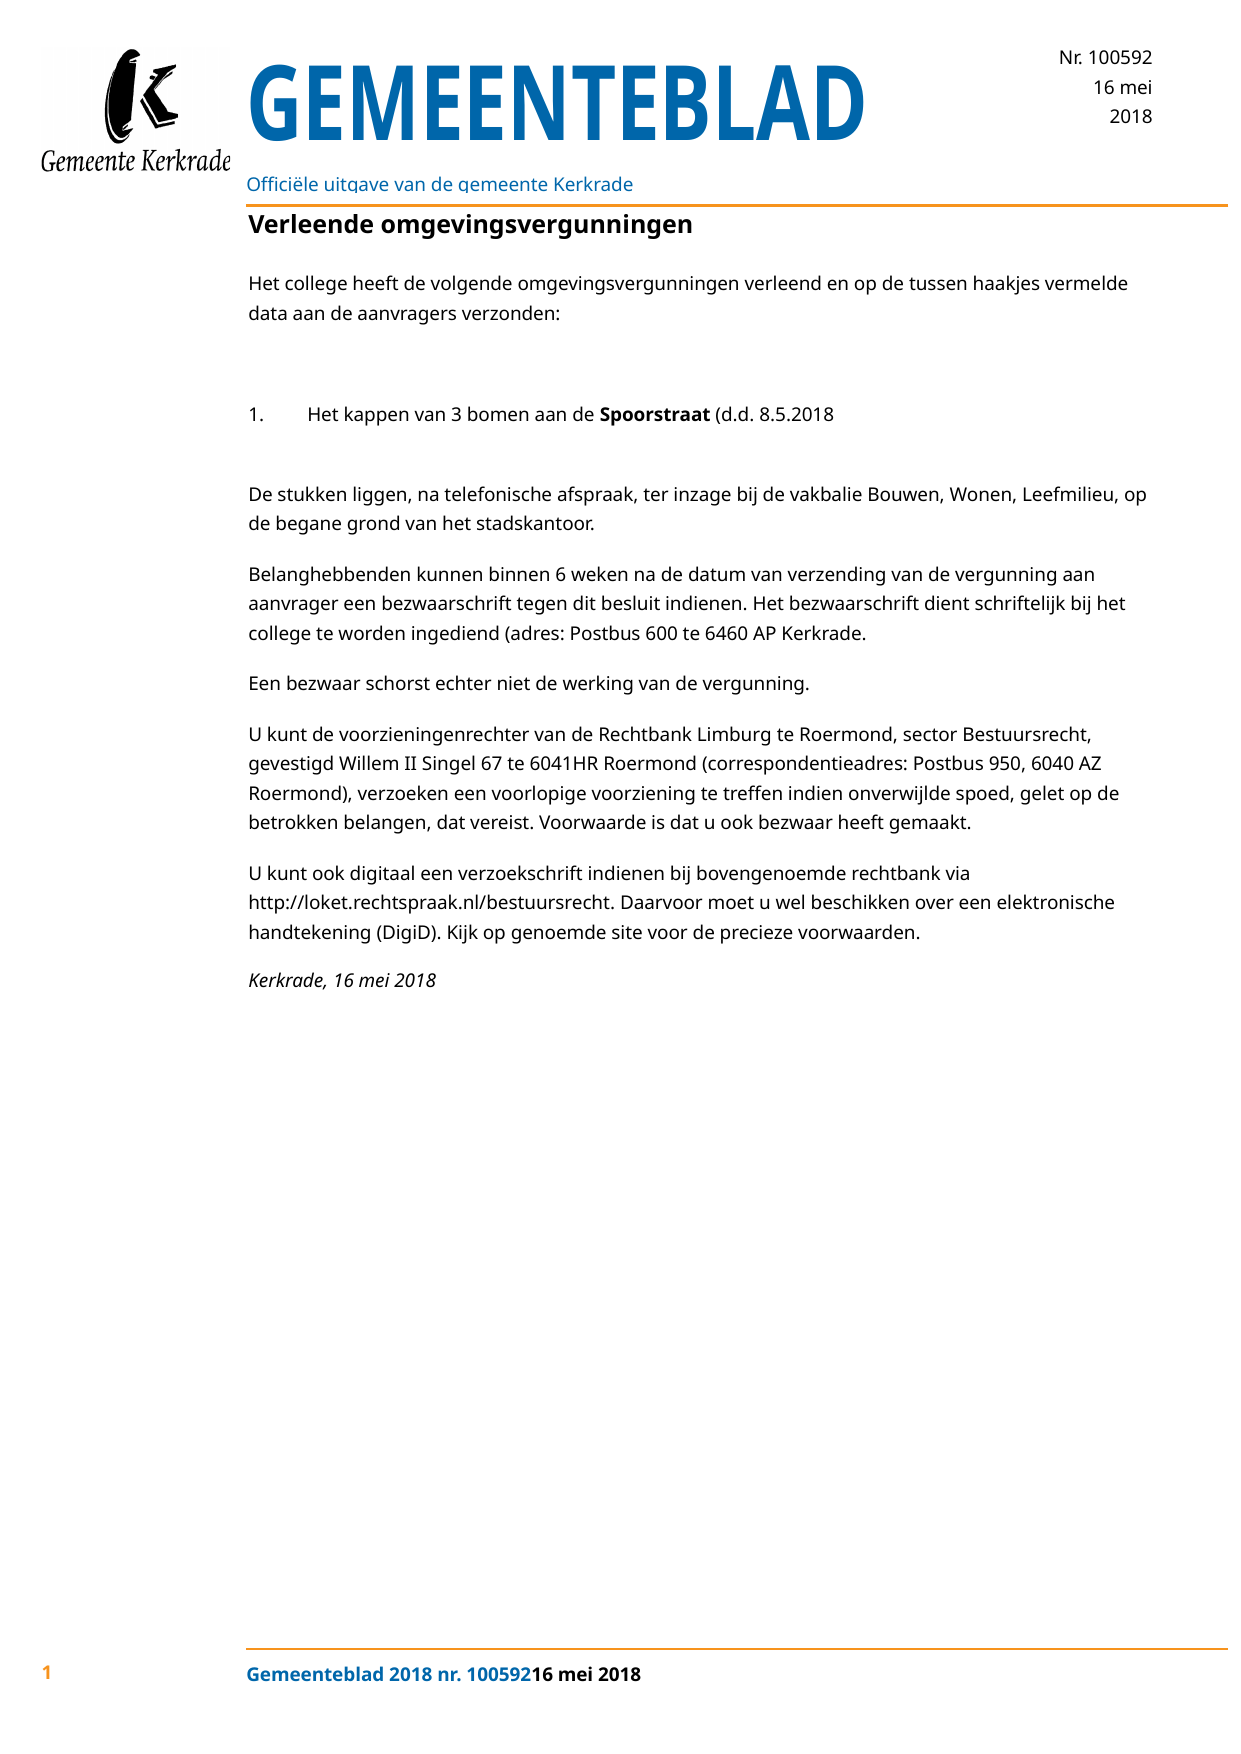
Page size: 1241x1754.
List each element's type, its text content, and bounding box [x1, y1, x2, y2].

text U kunt de voorzieningenrechter van de Rechtbank Limburg te Roermond, sector Bestuursrecht, gevestigd Willem II Singel 67 te 6041HR Roermond (correspondentieadres: Postbus 950, 6040 AZ Roermond), verzoeken een voorlopige voorziening te treffen indien onverwijlde spoed, gelet op de betrokken belangen, dat vereist. Voorwaarde is dat u ook bezwaar heeft gemaakt. [248, 721, 1152, 835]
picture [41, 47, 231, 172]
text Verleende omgevingsvergunningen [248, 207, 1152, 241]
text De stukken liggen, na telefonische afspraak, ter inzage bij de vakbalie Bouwen, Wonen, Leefmilieu, op de begane grond van het stadskantoor. [248, 481, 1152, 536]
text Een bezwaar schorst echter niet de werking van de vergunning. [248, 670, 1152, 696]
text Kerkrade, 16 mei 2018 [248, 967, 1152, 993]
text Het college heeft de volgende omgevingsvergunningen verleend en op de tussen haakjes vermelde data aan de aanvragers verzonden: [248, 270, 1152, 326]
list Het kappen van 3 bomen aan de Spoorstraat (d.d. 8.5.2018 [248, 401, 1152, 426]
text U kunt ook digitaal een verzoekschrift indienen bij bovengenoemde rechtbank via http://loket.rechtspraak.nl/bestuursrecht. Daarvoor moet u wel beschikken over een elektronische handtekening (DigiD). Kijk op genoemde site voor de precieze voorwaarden. [248, 860, 1152, 945]
text Belanghebbenden kunnen binnen 6 weken na de datum van verzending van de vergunning aan aanvrager een bezwaarschrift tegen dit besluit indienen. Het bezwaarschrift dient schriftelijk bij het college te worden ingediend (adres: Postbus 600 te 6460 AP Kerkrade. [248, 561, 1152, 646]
